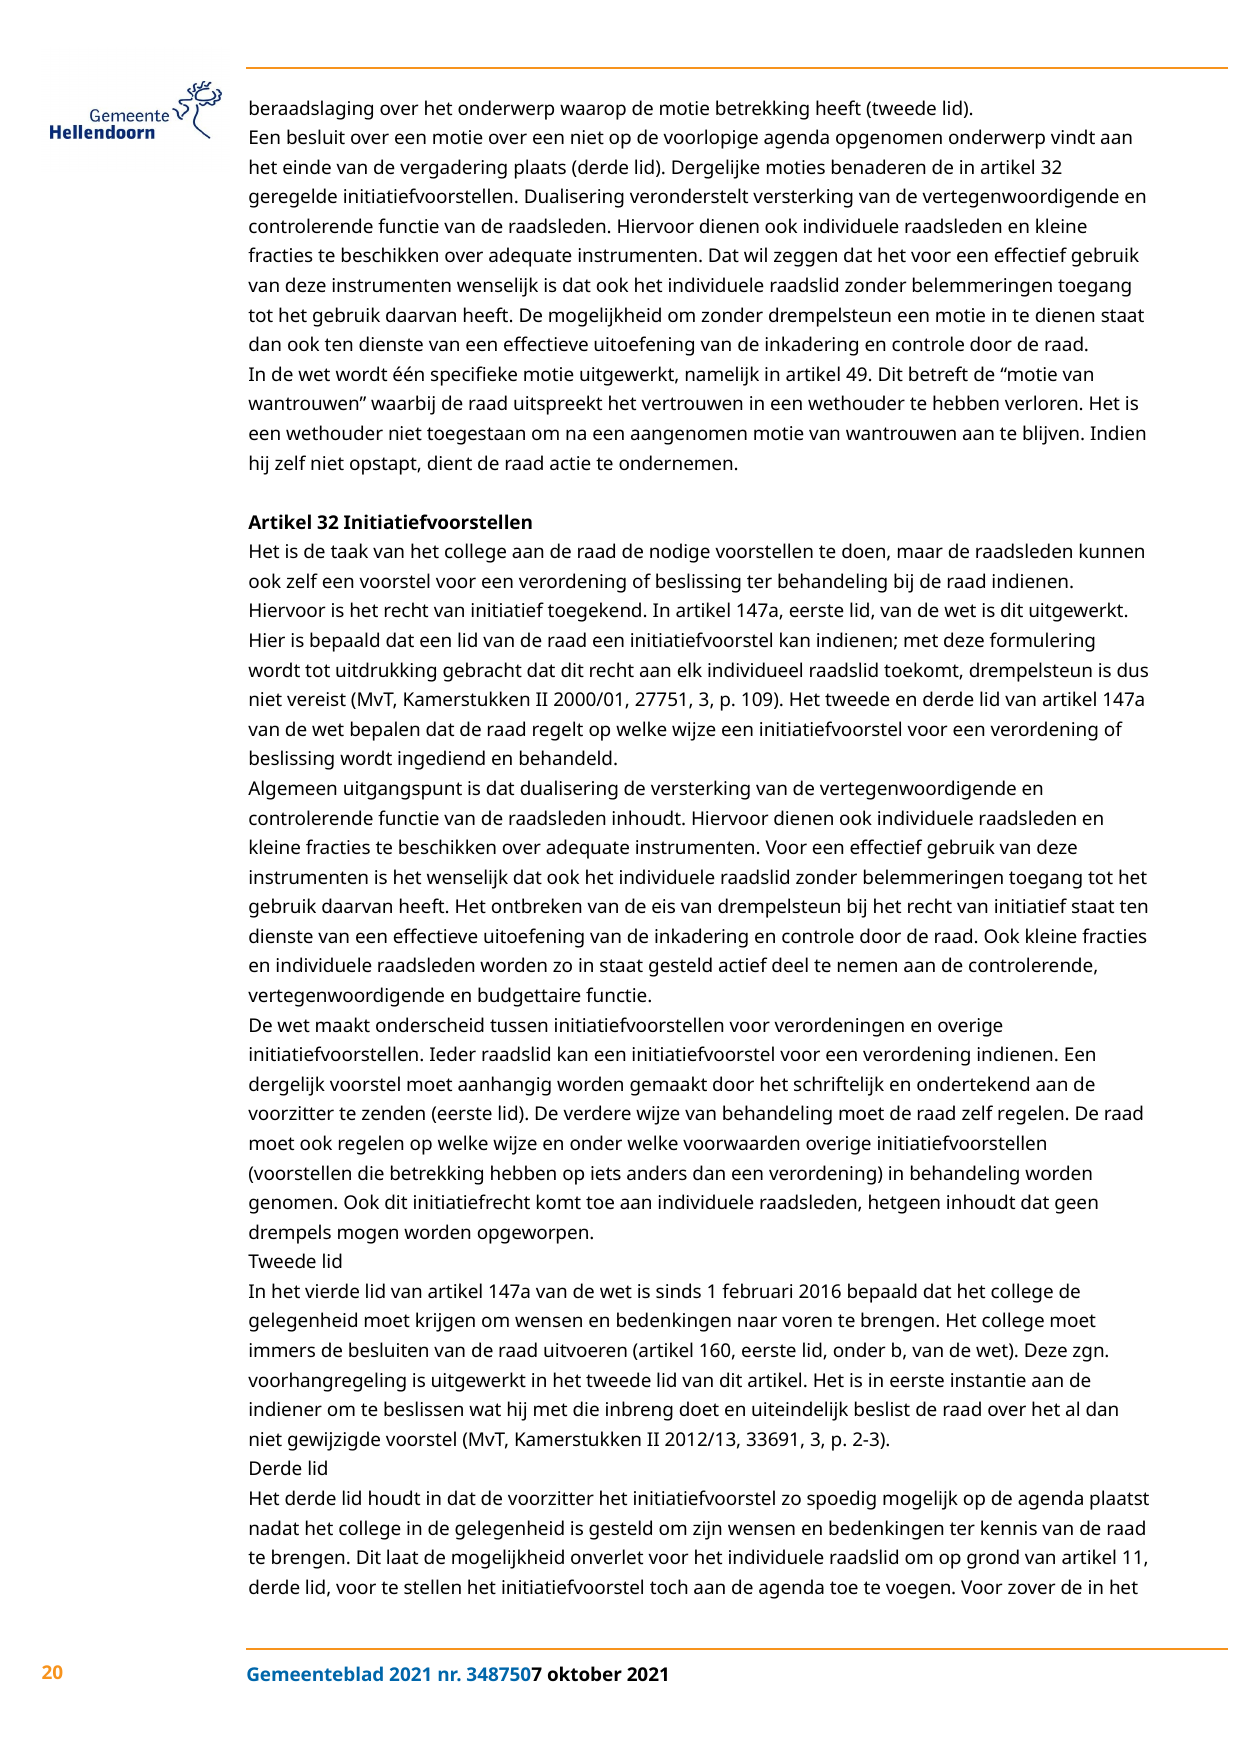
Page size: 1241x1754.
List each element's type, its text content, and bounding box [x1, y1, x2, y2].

text Een besluit over een motie over een niet op de voorlopige agenda opgenomen onderwerp vindt aan het einde van de vergadering plaats (derde lid). Dergelijke moties benaderen de in artikel 32 geregelde initiatiefvoorstellen. Dualisering veronderstelt versterking van de vertegenwoordigende en controlerende functie van de raadsleden. Hiervoor dienen ook individuele raadsleden en kleine fracties te beschikken over adequate instrumenten. Dat wil zeggen dat het voor een effectief gebruik van deze instrumenten wenselijk is dat ook het individuele raadslid zonder belemmeringen toegang tot het gebruik daarvan heeft. De mogelijkheid om zonder drempelsteun een motie in te dienen staat dan ook ten dienste van een effectieve uitoefening van de inkadering en controle door de raad. [248, 124, 1152, 357]
text Het is de taak van het college aan de raad de nodige voorstellen te doen, maar de raadsleden kunnen ook zelf een voorstel voor een verordening of beslissing ter behandeling bij de raad indienen. Hiervoor is het recht van initiatief toegekend. In artikel 147a, eerste lid, van de wet is dit uitgewerkt. Hier is bepaald dat een lid van de raad een initiatiefvoorstel kan indienen; met deze formulering wordt tot uitdrukking gebracht dat dit recht aan elk individueel raadslid toekomt, drempelsteun is dus niet vereist (MvT, Kamerstukken II 2000/01, 27751, 3, p. 109). Het tweede en derde lid van artikel 147a van de wet bepalen dat de raad regelt op welke wijze een initiatiefvoorstel voor een verordening of beslissing wordt ingediend en behandeld. [248, 538, 1152, 771]
text Het derde lid houdt in dat de voorzitter het initiatiefvoorstel zo spoedig mogelijk op de agenda plaatst nadat het college in de gelegenheid is gesteld om zijn wensen en bedenkingen ter kennis van de raad te brengen. Dit laat de mogelijkheid onverlet voor het individuele raadslid om op grond van artikel 11, derde lid, voor te stellen het initiatiefvoorstel toch aan de agenda toe te voegen. Voor zover de in het [248, 1485, 1152, 1600]
text De wet maakt onderscheid tussen initiatiefvoorstellen voor verordeningen en overige initiatiefvoorstellen. Ieder raadslid kan een initiatiefvoorstel voor een verordening indienen. Een dergelijk voorstel moet aanhangig worden gemaakt door het schriftelijk en ondertekend aan de voorzitter te zenden (eerste lid). De verdere wijze van behandeling moet de raad zelf regelen. De raad moet ook regelen op welke wijze en onder welke voorwaarden overige initiatiefvoorstellen (voorstellen die betrekking hebben op iets anders dan een verordening) in behandeling worden genomen. Ook dit initiatiefrecht komt toe aan individuele raadsleden, hetgeen inhoudt dat geen drempels mogen worden opgeworpen. [248, 1012, 1152, 1245]
text Artikel 32 Initiatiefvoorstellen [248, 509, 1152, 535]
text Algemeen uitgangspunt is dat dualisering de versterking van de vertegenwoordigende en controlerende functie van de raadsleden inhoudt. Hiervoor dienen ook individuele raadsleden en kleine fracties te beschikken over adequate instrumenten. Voor een effectief gebruik van deze instrumenten is het wenselijk dat ook het individuele raadslid zonder belemmeringen toegang tot het gebruik daarvan heeft. Het ontbreken van de eis van drempelsteun bij het recht van initiatief staat ten dienste van een effectieve uitoefening van de inkadering en controle door de raad. Ook kleine fracties en individuele raadsleden worden zo in staat gesteld actief deel te nemen aan de controlerende, vertegenwoordigende en budgettaire functie. [248, 775, 1152, 1008]
text In de wet wordt één specifieke motie uitgewerkt, namelijk in artikel 49. Dit betreft de “motie van wantrouwen” waarbij de raad uitspreekt het vertrouwen in een wethouder te hebben verloren. Het is een wethouder niet toegestaan om na een aangenomen motie van wantrouwen aan te blijven. Indien hij zelf niet opstapt, dient de raad actie te ondernemen. [248, 361, 1152, 476]
text beraadslaging over het onderwerp waarop de motie betrekking heeft (tweede lid). [248, 95, 1152, 121]
text In het vierde lid van artikel 147a van de wet is sinds 1 februari 2016 bepaald dat het college de gelegenheid moet krijgen om wensen en bedenkingen naar voren te brengen. Het college moet immers de besluiten van de raad uitvoeren (artikel 160, eerste lid, onder b, van de wet). Deze zgn. voorhangregeling is uitgewerkt in het tweede lid van dit artikel. Het is in eerste instantie aan de indiener om te beslissen wat hij met die inbreng doet en uiteindelijk beslist de raad over het al dan niet gewijzigde voorstel (MvT, Kamerstukken II 2012/13, 33691, 3, p. 2-3). [248, 1278, 1152, 1452]
picture [41, 47, 231, 172]
text Derde lid [248, 1456, 1152, 1481]
text Tweede lid [248, 1248, 1152, 1274]
